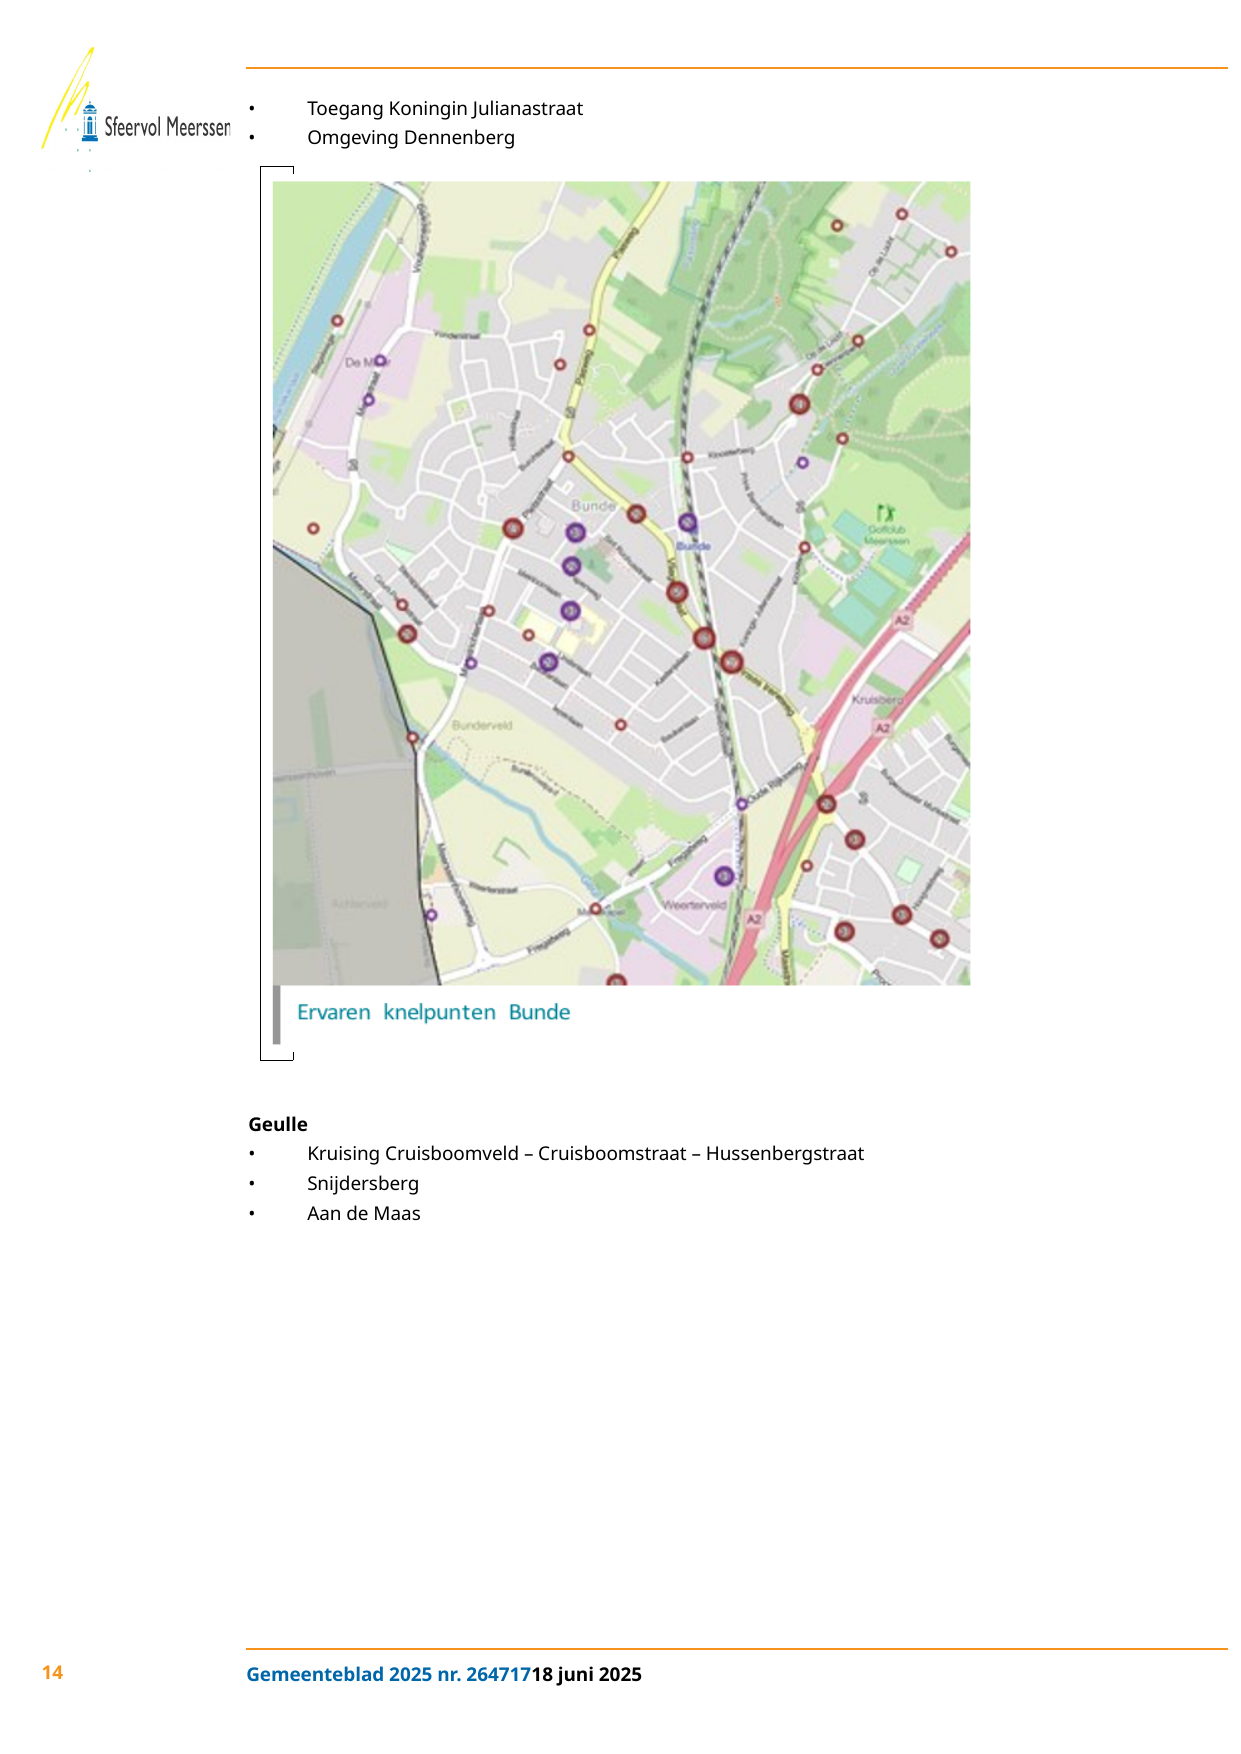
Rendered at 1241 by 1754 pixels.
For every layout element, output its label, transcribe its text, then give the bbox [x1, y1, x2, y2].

list Snijdersberg [248, 1170, 1152, 1196]
text Geulle [248, 1111, 1152, 1137]
list Omgeving Dennenberg [248, 124, 1152, 150]
picture [41, 47, 231, 172]
list Toegang Koningin Julianastraat [248, 95, 1152, 121]
list Kruising Cruisboomveld – Cruisboomstraat – Hussenbergstraat [248, 1141, 1152, 1166]
picture [268, 174, 978, 1052]
list Aan de Maas [248, 1200, 1152, 1226]
